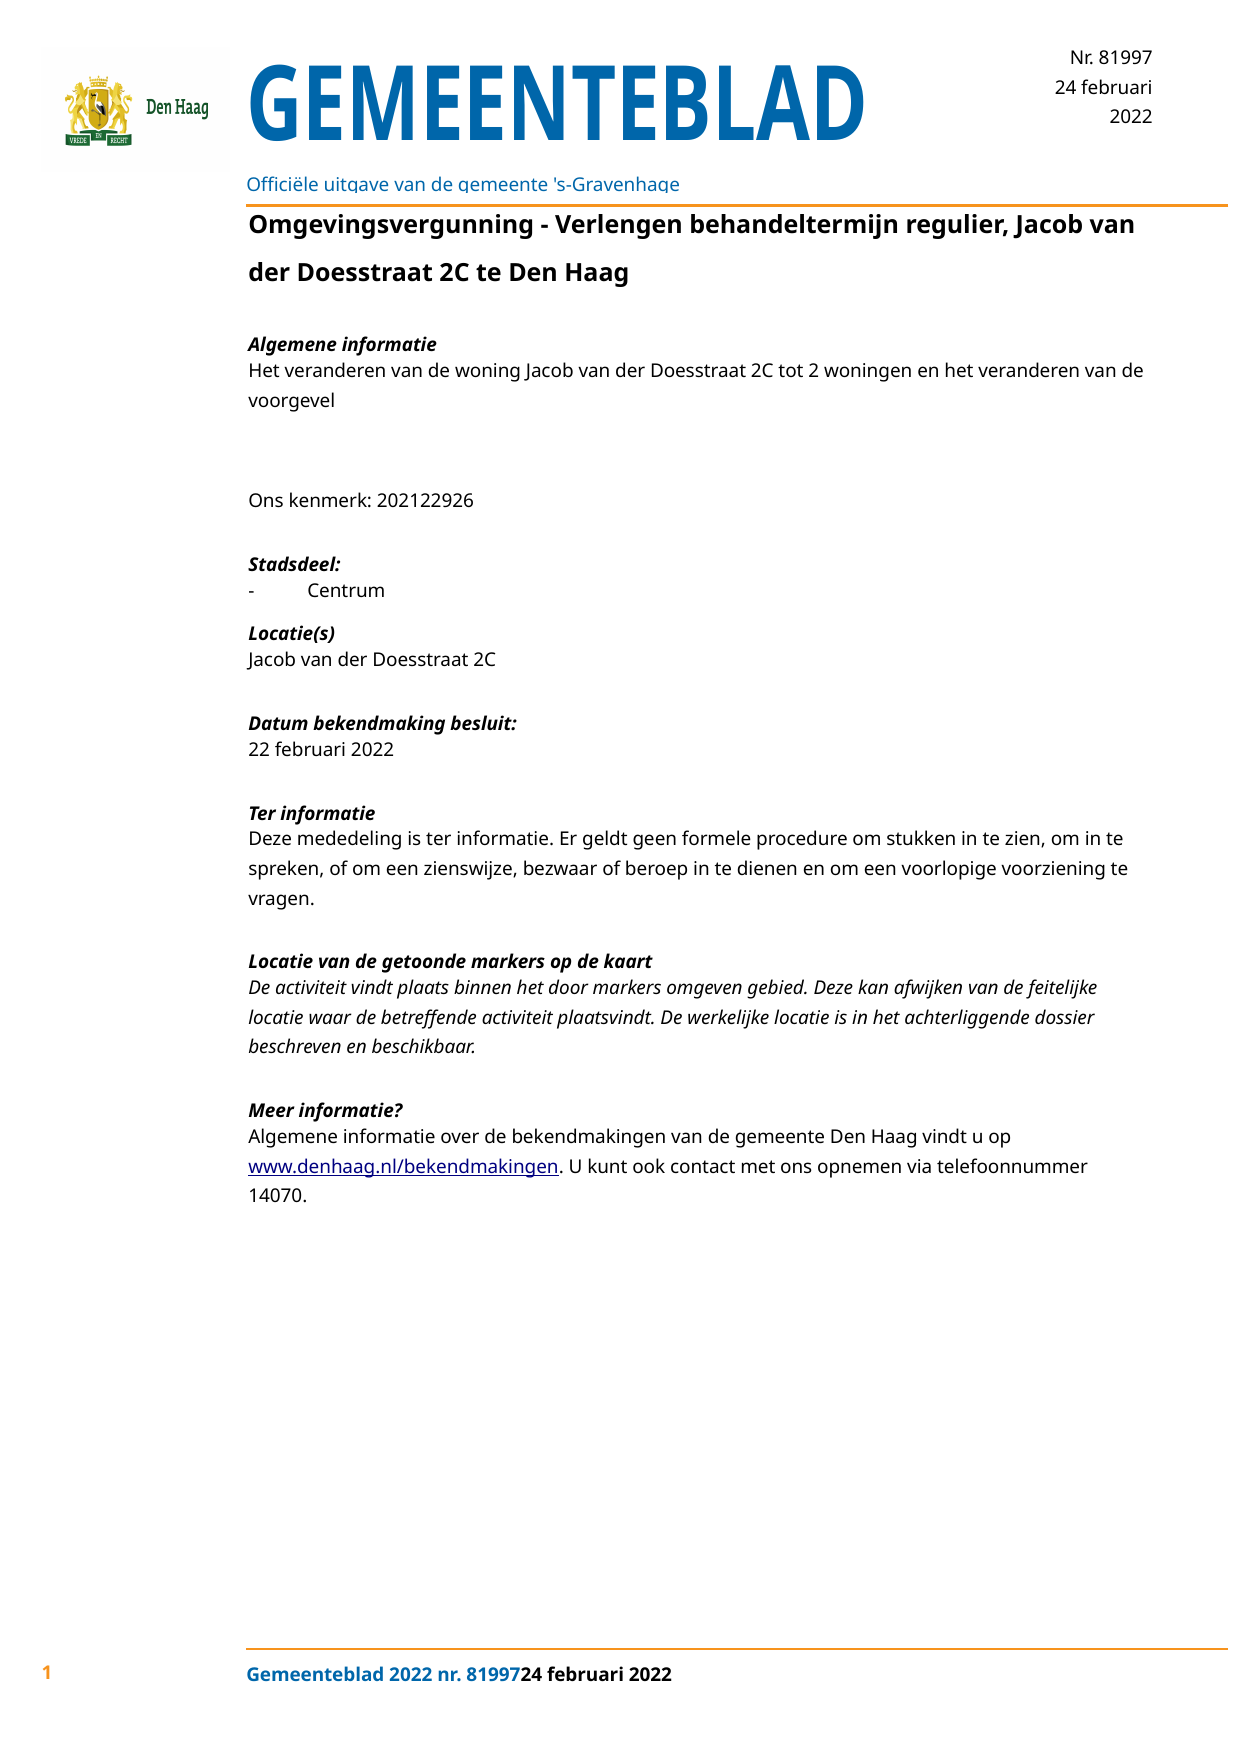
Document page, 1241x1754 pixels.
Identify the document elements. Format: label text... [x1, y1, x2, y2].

text Omgevingsvergunning - Verlengen behandeltermijn regulier, Jacob van der Doesstraat 2C te Den Haag [248, 207, 1152, 288]
text Jacob van der Doesstraat 2C [248, 646, 1152, 672]
text 22 februari 2022 [248, 736, 1152, 762]
text Het veranderen van de woning Jacob van der Doesstraat 2C tot 2 woningen en het veranderen van de voorgevel [248, 357, 1152, 412]
text Meer informatie? [248, 1097, 1152, 1123]
picture [41, 47, 231, 172]
text De activiteit vindt plaats binnen het door markers omgeven gebied. Deze kan afwijken van de feitelijke locatie waar de betreffende activiteit plaatsvindt. De werkelijke locatie is in het achterliggende dossier beschreven en beschikbaar. [248, 974, 1152, 1059]
text Deze mededeling is ter informatie. Er geldt geen formele procedure om stukken in te zien, om in te spreken, of om een zienswijze, bezwaar of beroep in te dienen en om een voorlopige voorziening te vragen. [248, 826, 1152, 910]
text Datum bekendmaking besluit: [248, 710, 1152, 736]
text Ons kenmerk: 202122926 [248, 488, 1152, 513]
text Algemene informatie over de bekendmakingen van de gemeente Den Haag vindt u op www.denhaag.nl/bekendmakingen. U kunt ook contact met ons opnemen via telefoonnummer 14070. [248, 1123, 1152, 1208]
text Stadsdeel: [248, 552, 1152, 577]
text Locatie(s) [248, 620, 1152, 646]
text Algemene informatie [248, 331, 1152, 357]
text Ter informatie [248, 800, 1152, 826]
text Locatie van de getoonde markers op de kaart [248, 949, 1152, 974]
list Centrum [248, 577, 1152, 603]
